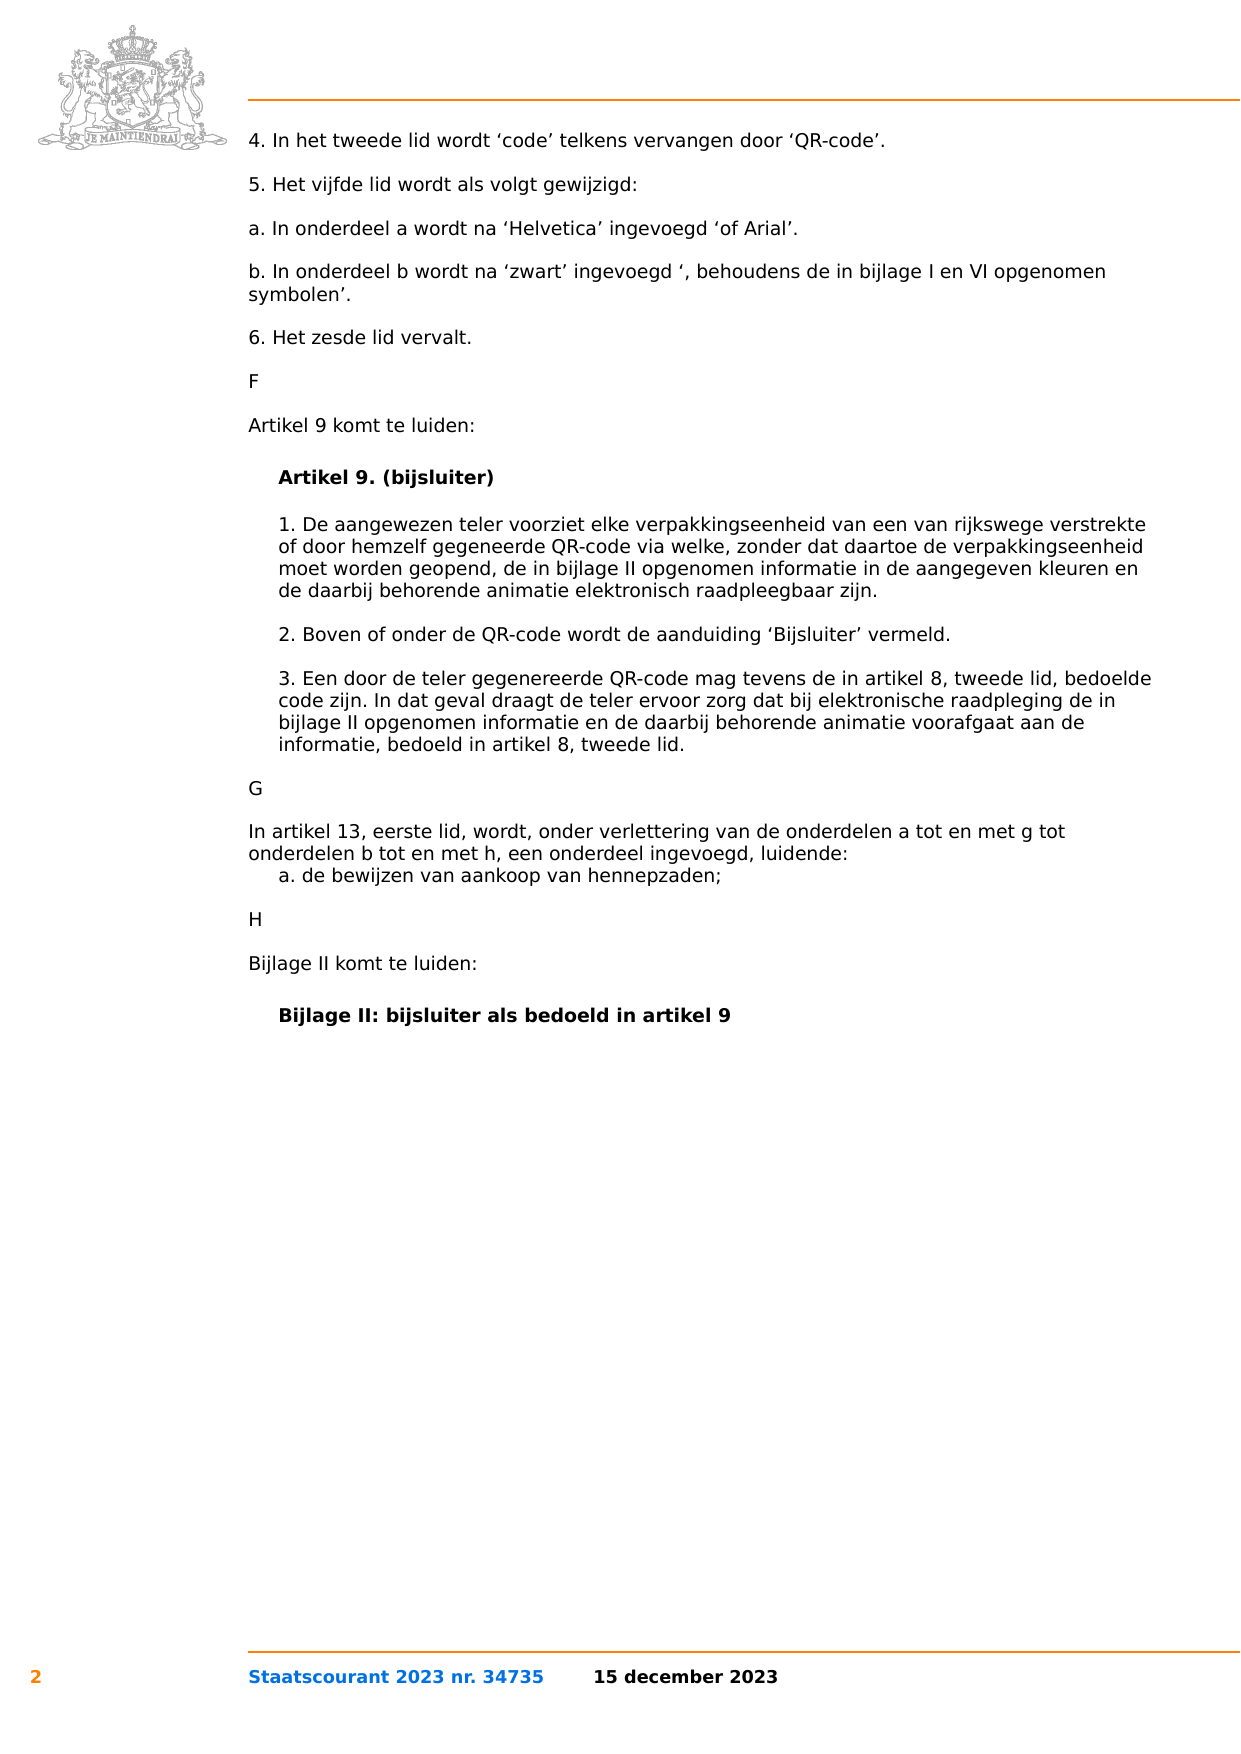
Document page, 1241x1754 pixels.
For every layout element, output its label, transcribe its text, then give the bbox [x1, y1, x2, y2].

text 1. De aangewezen teler voorziet elke verpakkingseenheid van een van rijkswege verstrekte of door hemzelf gegeneerde QR-code via welke, zonder dat daartoe de verpakkingseenheid moet worden geopend, de in bijlage II opgenomen informatie in de aangegeven kleuren en de daarbij behorende animatie elektronisch raadpleegbaar zijn. [278, 514, 1163, 602]
text Bijlage II komt te luiden: [248, 953, 1163, 975]
text a. In onderdeel a wordt na ‘Helvetica’ ingevoegd ‘of Arial’. [248, 218, 1163, 239]
text 2. Boven of onder de QR-code wordt de aanduiding ‘Bijsluiter’ vermeld. [278, 624, 1163, 646]
text G [248, 777, 1163, 799]
text a. de bewijzen van aankoop van hennepzaden; [278, 865, 1163, 887]
text b. In onderdeel b wordt na ‘zwart’ ingevoegd ‘, behoudens de in bijlage I en VI opgenomen symbolen’. [248, 261, 1163, 305]
picture [38, 25, 227, 150]
subtitle Bijlage II: bijsluiter als bedoeld in artikel 9 [278, 1005, 1163, 1027]
text 3. Een door de teler gegenereerde QR-code mag tevens de in artikel 8, tweede lid, bedoelde code zijn. In dat geval draagt de teler ervoor zorg dat bij elektronische raadpleging de in bijlage II opgenomen informatie en de daarbij behorende animatie voorafgaat aan de informatie, bedoeld in artikel 8, tweede lid. [278, 668, 1163, 756]
text In artikel 13, eerste lid, wordt, onder verlettering van de onderdelen a tot en met g tot onderdelen b tot en met h, een onderdeel ingevoegd, luidende: [248, 821, 1163, 865]
text 6. Het zesde lid vervalt. [248, 327, 1163, 349]
text 4. In het tweede lid wordt ‘code’ telkens vervangen door ‘QR-code’. [248, 130, 1163, 152]
text Artikel 9 komt te luiden: [248, 415, 1163, 437]
subtitle Artikel 9. (bijsluiter) [278, 467, 1163, 489]
text 5. Het vijfde lid wordt als volgt gewijzigd: [248, 174, 1163, 196]
text H [248, 909, 1163, 931]
text F [248, 371, 1163, 393]
